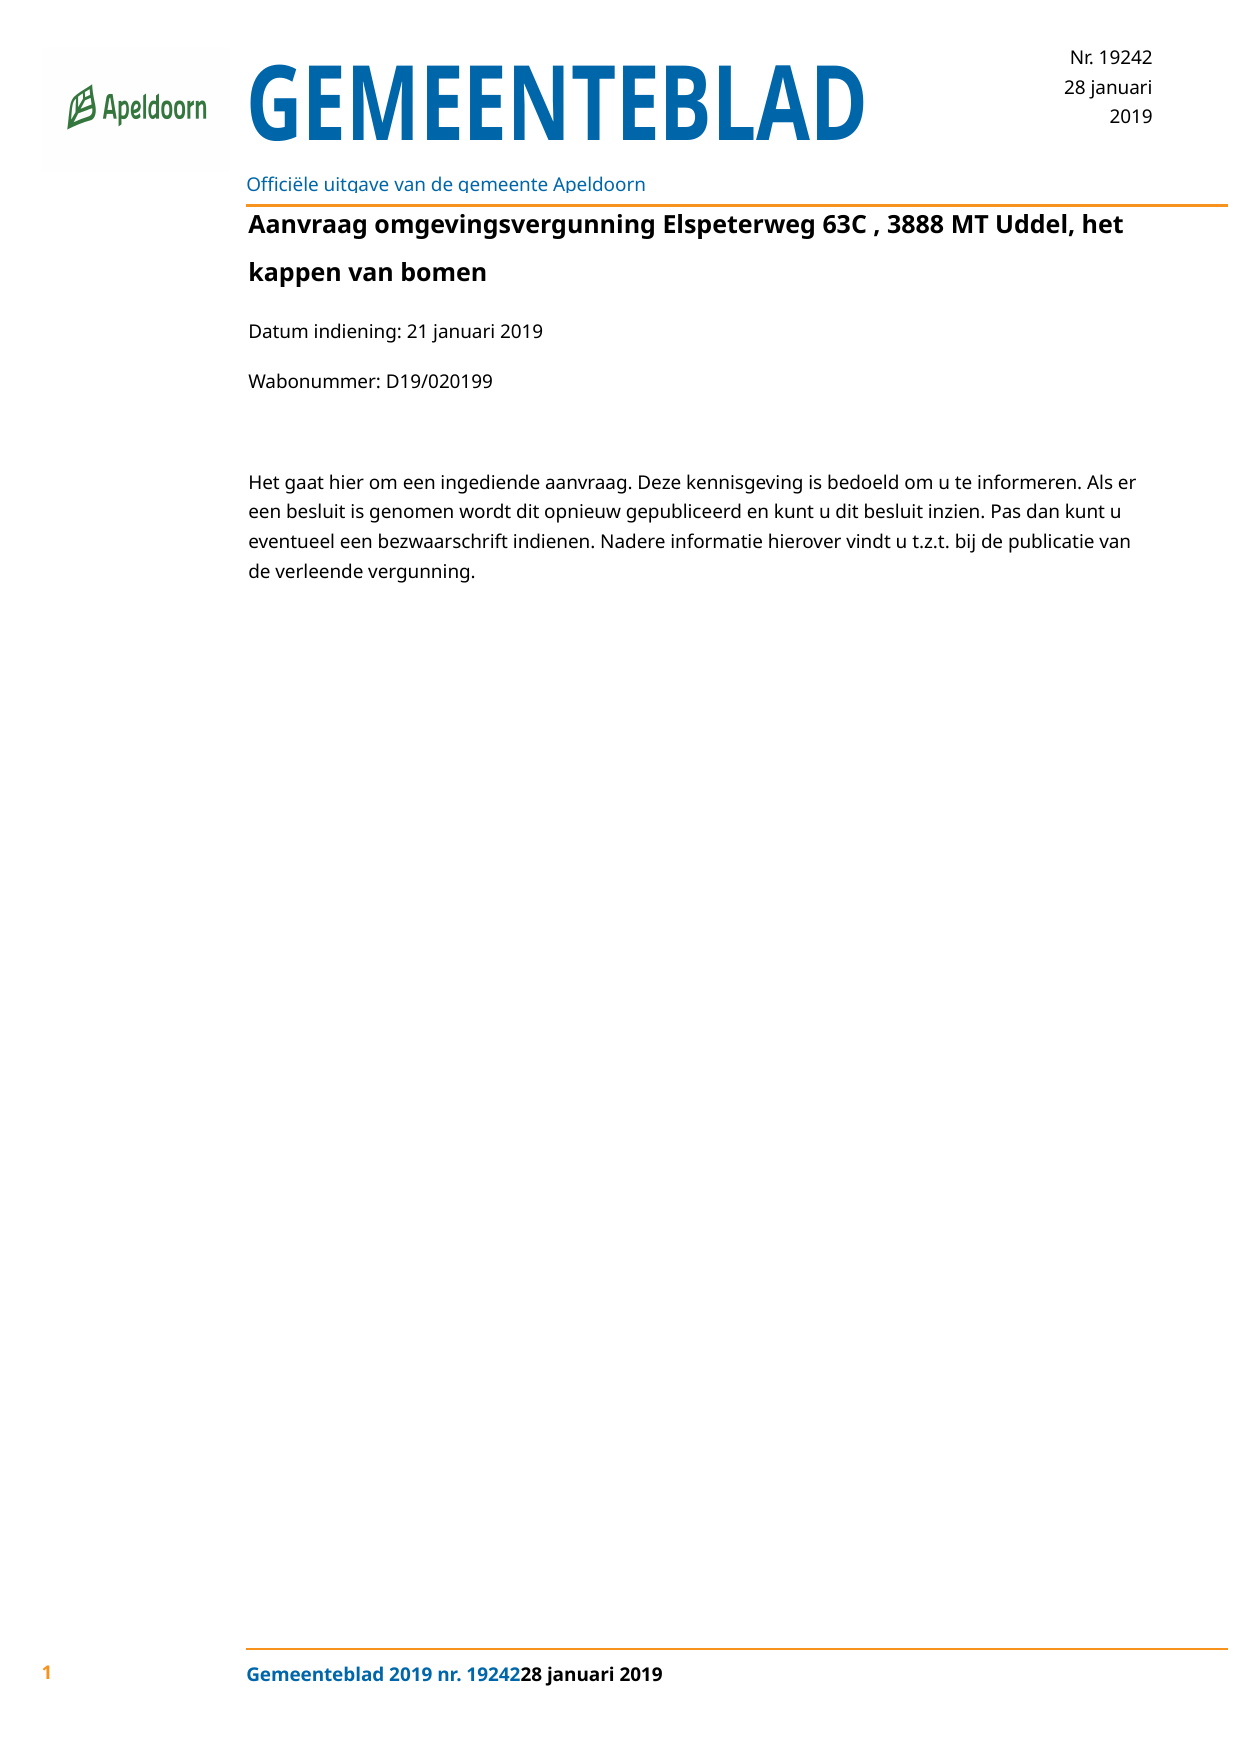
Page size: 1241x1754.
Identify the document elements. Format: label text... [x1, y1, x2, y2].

text Het gaat hier om een ingediende aanvraag. Deze kennisgeving is bedoeld om u te informeren. Als er een besluit is genomen wordt dit opnieuw gepubliceerd en kunt u dit besluit inzien. Pas dan kunt u eventueel een bezwaarschrift indienen. Nadere informatie hierover vindt u t.z.t. bij de publicatie van de verleende vergunning. [248, 469, 1152, 584]
picture [41, 47, 231, 172]
text Wabonummer: D19/020199 [248, 368, 1152, 394]
text Aanvraag omgevingsvergunning Elspeterweg 63C , 3888 MT Uddel, het kappen van bomen [248, 207, 1152, 288]
text Datum indiening: 21 januari 2019 [248, 318, 1152, 344]
